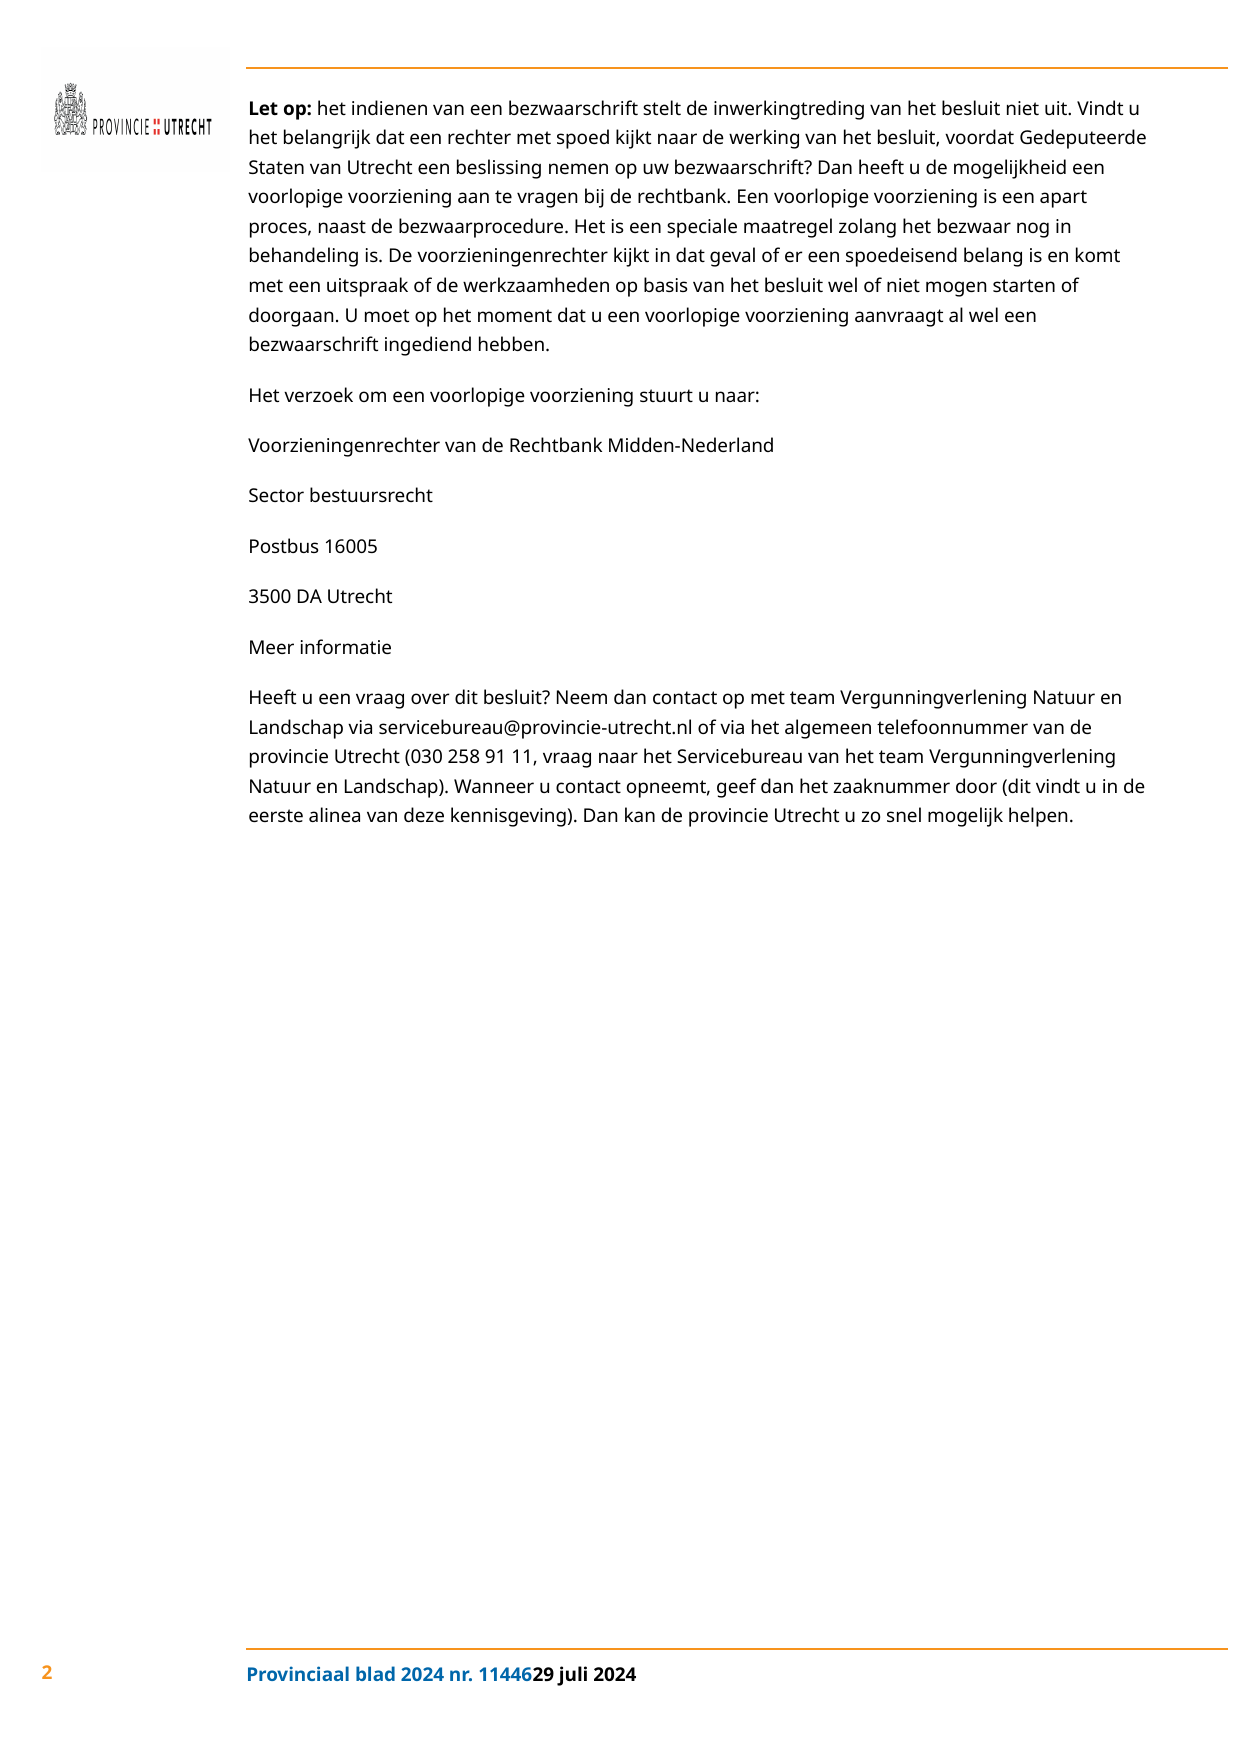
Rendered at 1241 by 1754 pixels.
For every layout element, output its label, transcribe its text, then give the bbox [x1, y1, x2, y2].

text 3500 DA Utrecht [248, 583, 1152, 609]
text Meer informatie [248, 634, 1152, 660]
text Postbus 16005 [248, 533, 1152, 559]
text Sector bestuursrecht [248, 483, 1152, 508]
text Voorzieningenrechter van de Rechtbank Midden-Nederland [248, 432, 1152, 458]
picture [41, 47, 231, 172]
text Let op: het indienen van een bezwaarschrift stelt de inwerkingtreding van het besluit niet uit. Vindt u het belangrijk dat een rechter met spoed kijkt naar de werking van het besluit, voordat Gedeputeerde Staten van Utrecht een beslissing nemen op uw bezwaarschrift? Dan heeft u de mogelijkheid een voorlopige voorziening aan te vragen bij de rechtbank. Een voorlopige voorziening is een apart proces, naast de bezwaarprocedure. Het is een speciale maatregel zolang het bezwaar nog in behandeling is. De voorzieningenrechter kijkt in dat geval of er een spoedeisend belang is en komt met een uitspraak of de werkzaamheden op basis van het besluit wel of niet mogen starten of doorgaan. U moet op het moment dat u een voorlopige voorziening aanvraagt al wel een bezwaarschrift ingediend hebben. [248, 95, 1152, 357]
text Heeft u een vraag over dit besluit? Neem dan contact op met team Vergunningverlening Natuur en Landschap via servicebureau@provincie-utrecht.nl of via het algemeen telefoonnummer van de provincie Utrecht (030 258 91 11, vraag naar het Servicebureau van het team Vergunningverlening Natuur en Landschap). Wanneer u contact opneemt, geef dan het zaaknummer door (dit vindt u in de eerste alinea van deze kennisgeving). Dan kan de provincie Utrecht u zo snel mogelijk helpen. [248, 684, 1152, 828]
text Het verzoek om een voorlopige voorziening stuurt u naar: [248, 382, 1152, 408]
